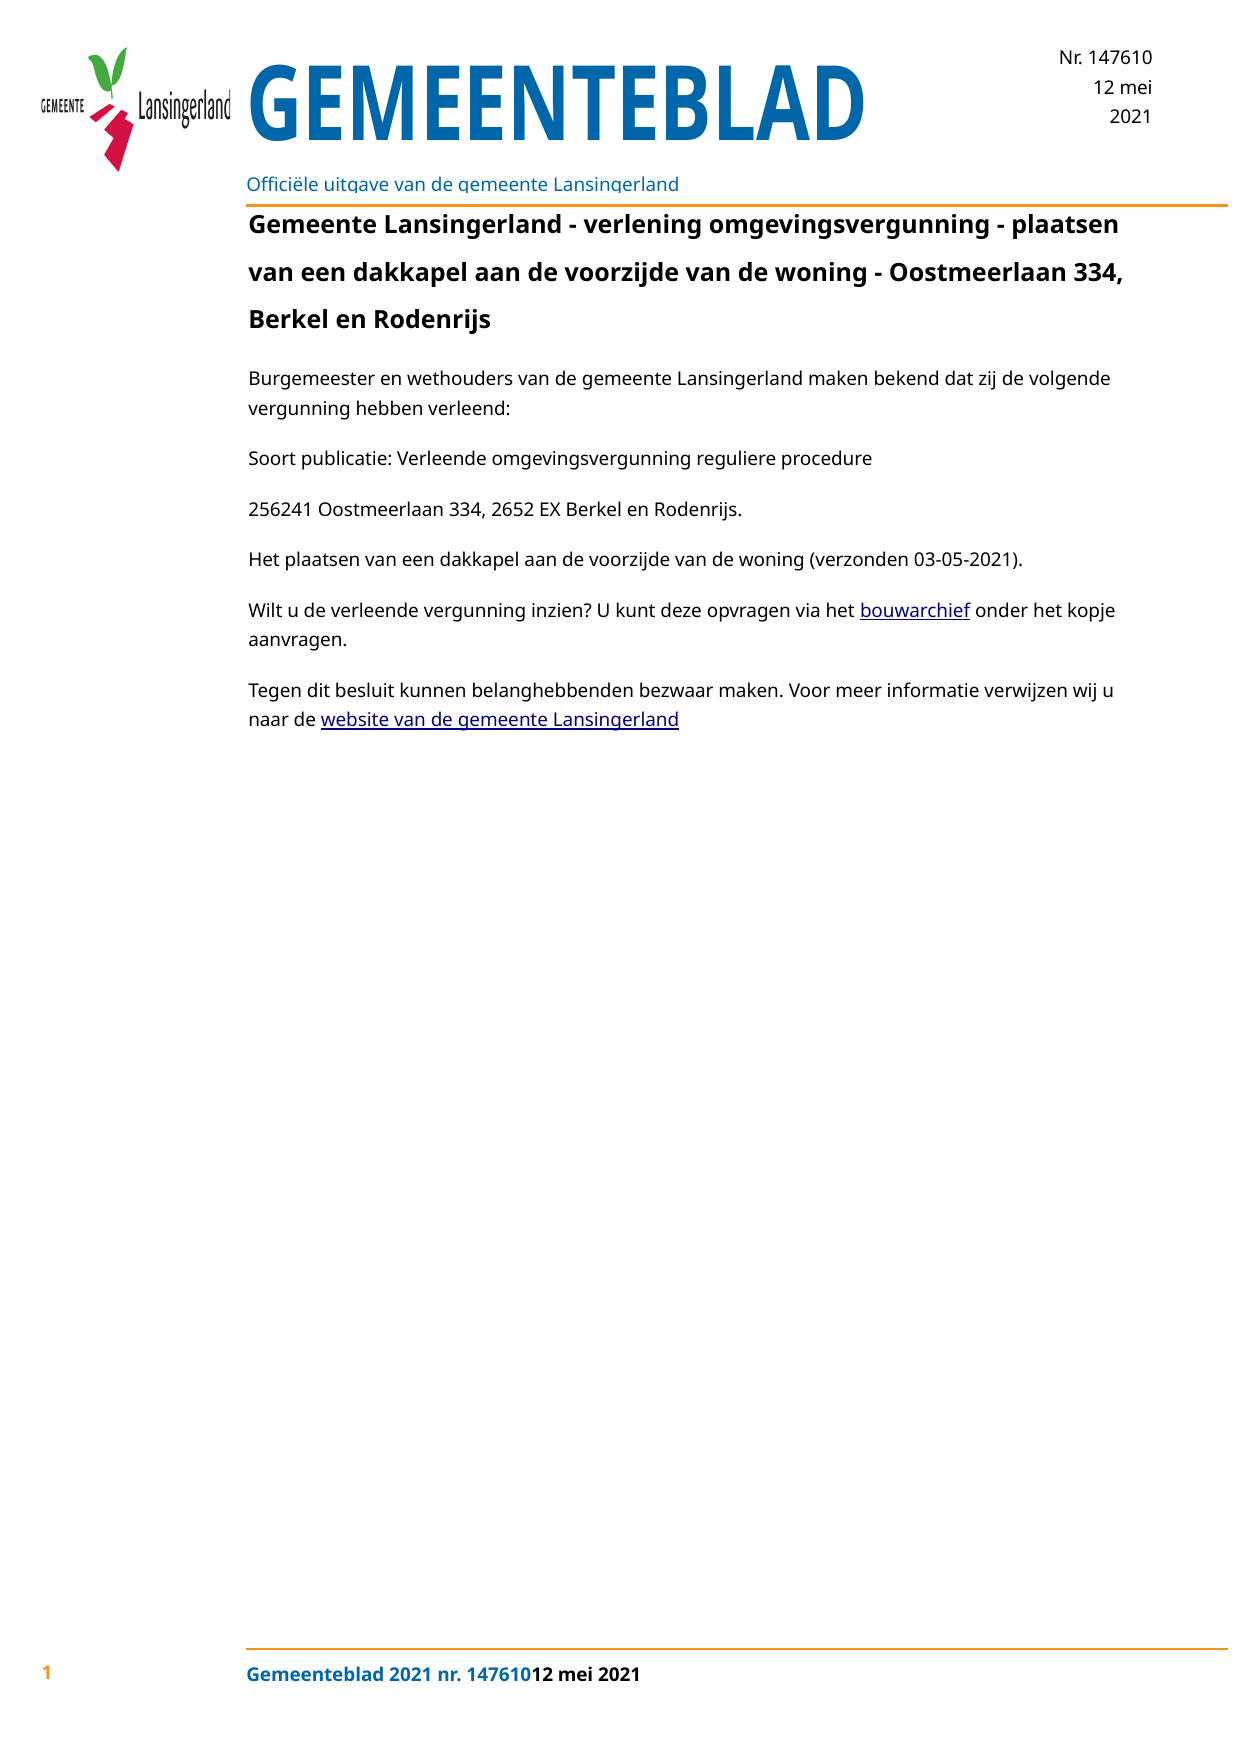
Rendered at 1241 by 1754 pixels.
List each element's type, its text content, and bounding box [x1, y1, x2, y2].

text Gemeente Lansingerland - verlening omgevingsvergunning - plaatsen van een dakkapel aan de voorzijde van de woning - Oostmeerlaan 334, Berkel en Rodenrijs [248, 207, 1152, 336]
text 256241 Oostmeerlaan 334, 2652 EX Berkel en Rodenrijs. [248, 496, 1152, 522]
picture [41, 47, 231, 172]
text Burgemeester en wethouders van de gemeente Lansingerland maken bekend dat zij de volgende vergunning hebben verleend: [248, 366, 1152, 421]
text Het plaatsen van een dakkapel aan de voorzijde van de woning (verzonden 03-05-2021). [248, 546, 1152, 572]
text Tegen dit besluit kunnen belanghebbenden bezwaar maken. Voor meer informatie verwijzen wij u naar de website van de gemeente Lansingerland [248, 677, 1152, 732]
text Soort publicatie: Verleende omgevingsvergunning reguliere procedure [248, 446, 1152, 471]
text Wilt u de verleende vergunning inzien? U kunt deze opvragen via het bouwarchief onder het kopje aanvragen. [248, 597, 1152, 652]
